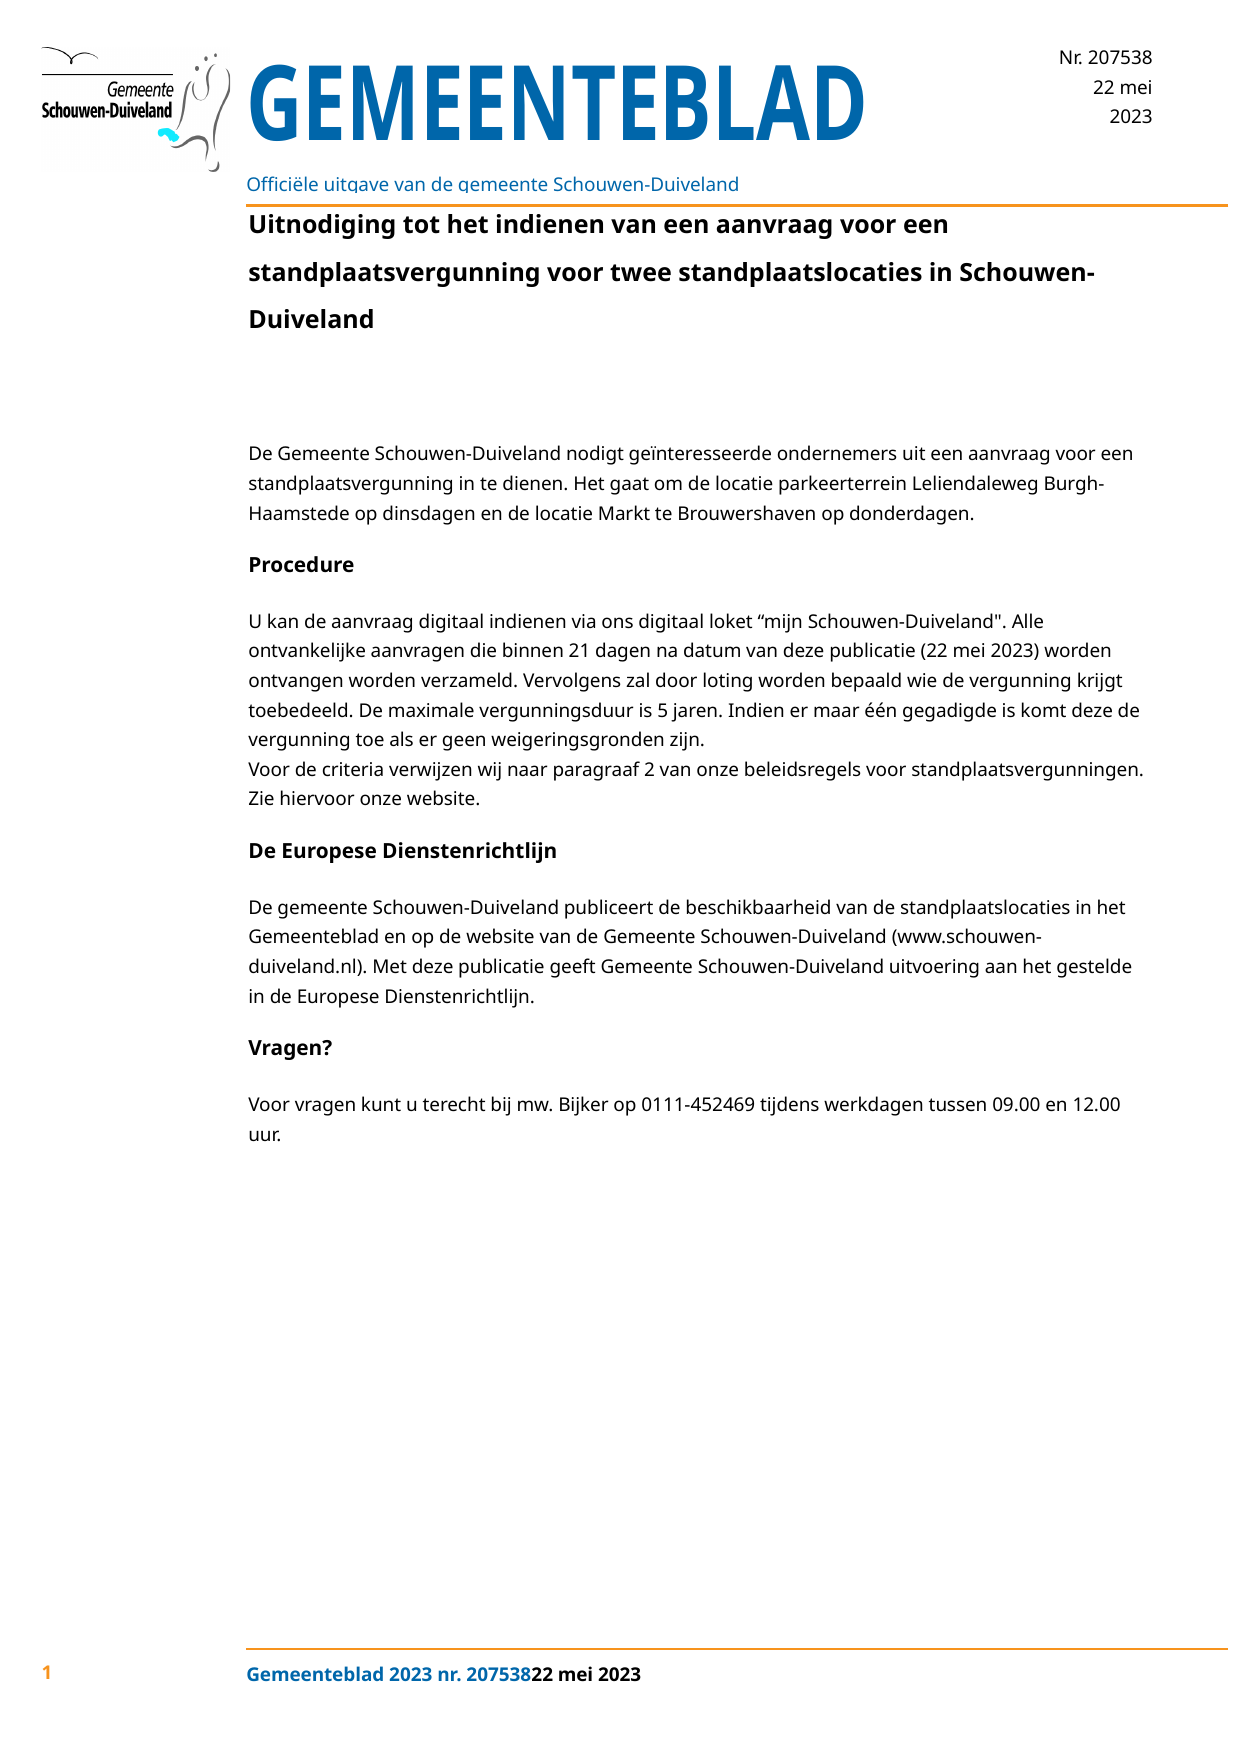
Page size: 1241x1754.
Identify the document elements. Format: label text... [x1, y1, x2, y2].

text Uitnodiging tot het indienen van een aanvraag voor een standplaatsvergunning voor twee standplaatslocaties in Schouwen-Duiveland [248, 207, 1152, 336]
text Voor vragen kunt u terecht bij mw. Bijker op 0111-452469 tijdens werkdagen tussen 09.00 en 12.00 uur. [248, 1091, 1152, 1147]
text Procedure [248, 550, 1152, 578]
text Vragen? [248, 1033, 1152, 1062]
text U kan de aanvraag digitaal indienen via ons digitaal loket “mijn Schouwen-Duiveland". Alle ontvankelijke aanvragen die binnen 21 dagen na datum van deze publicatie (22 mei 2023) worden ontvangen worden verzameld. Vervolgens zal door loting worden bepaald wie de vergunning krijgt toebedeeld. De maximale vergunningsduur is 5 jaren. Indien er maar één gegadigde is komt deze de vergunning toe als er geen weigeringsgronden zijn. [248, 608, 1152, 752]
text De Europese Dienstenrichtlijn [248, 836, 1152, 864]
text Voor de criteria verwijzen wij naar paragraaf 2 van onze beleidsregels voor standplaatsvergunningen. [248, 756, 1152, 782]
text De gemeente Schouwen-Duiveland publiceert de beschikbaarheid van de standplaatslocaties in het Gemeenteblad en op de website van de Gemeente Schouwen-Duiveland (www.schouwen-duiveland.nl). Met deze publicatie geeft Gemeente Schouwen-Duiveland uitvoering aan het gestelde in de Europese Dienstenrichtlijn. [248, 894, 1152, 1008]
picture [41, 47, 231, 172]
text De Gemeente Schouwen-Duiveland nodigt geïnteresseerde ondernemers uit een aanvraag voor een standplaatsvergunning in te dienen. Het gaat om de locatie parkeerterrein Leliendaleweg Burgh-Haamstede op dinsdagen en de locatie Markt te Brouwershaven op donderdagen. [248, 441, 1152, 525]
text Zie hiervoor onze website. [248, 786, 1152, 811]
